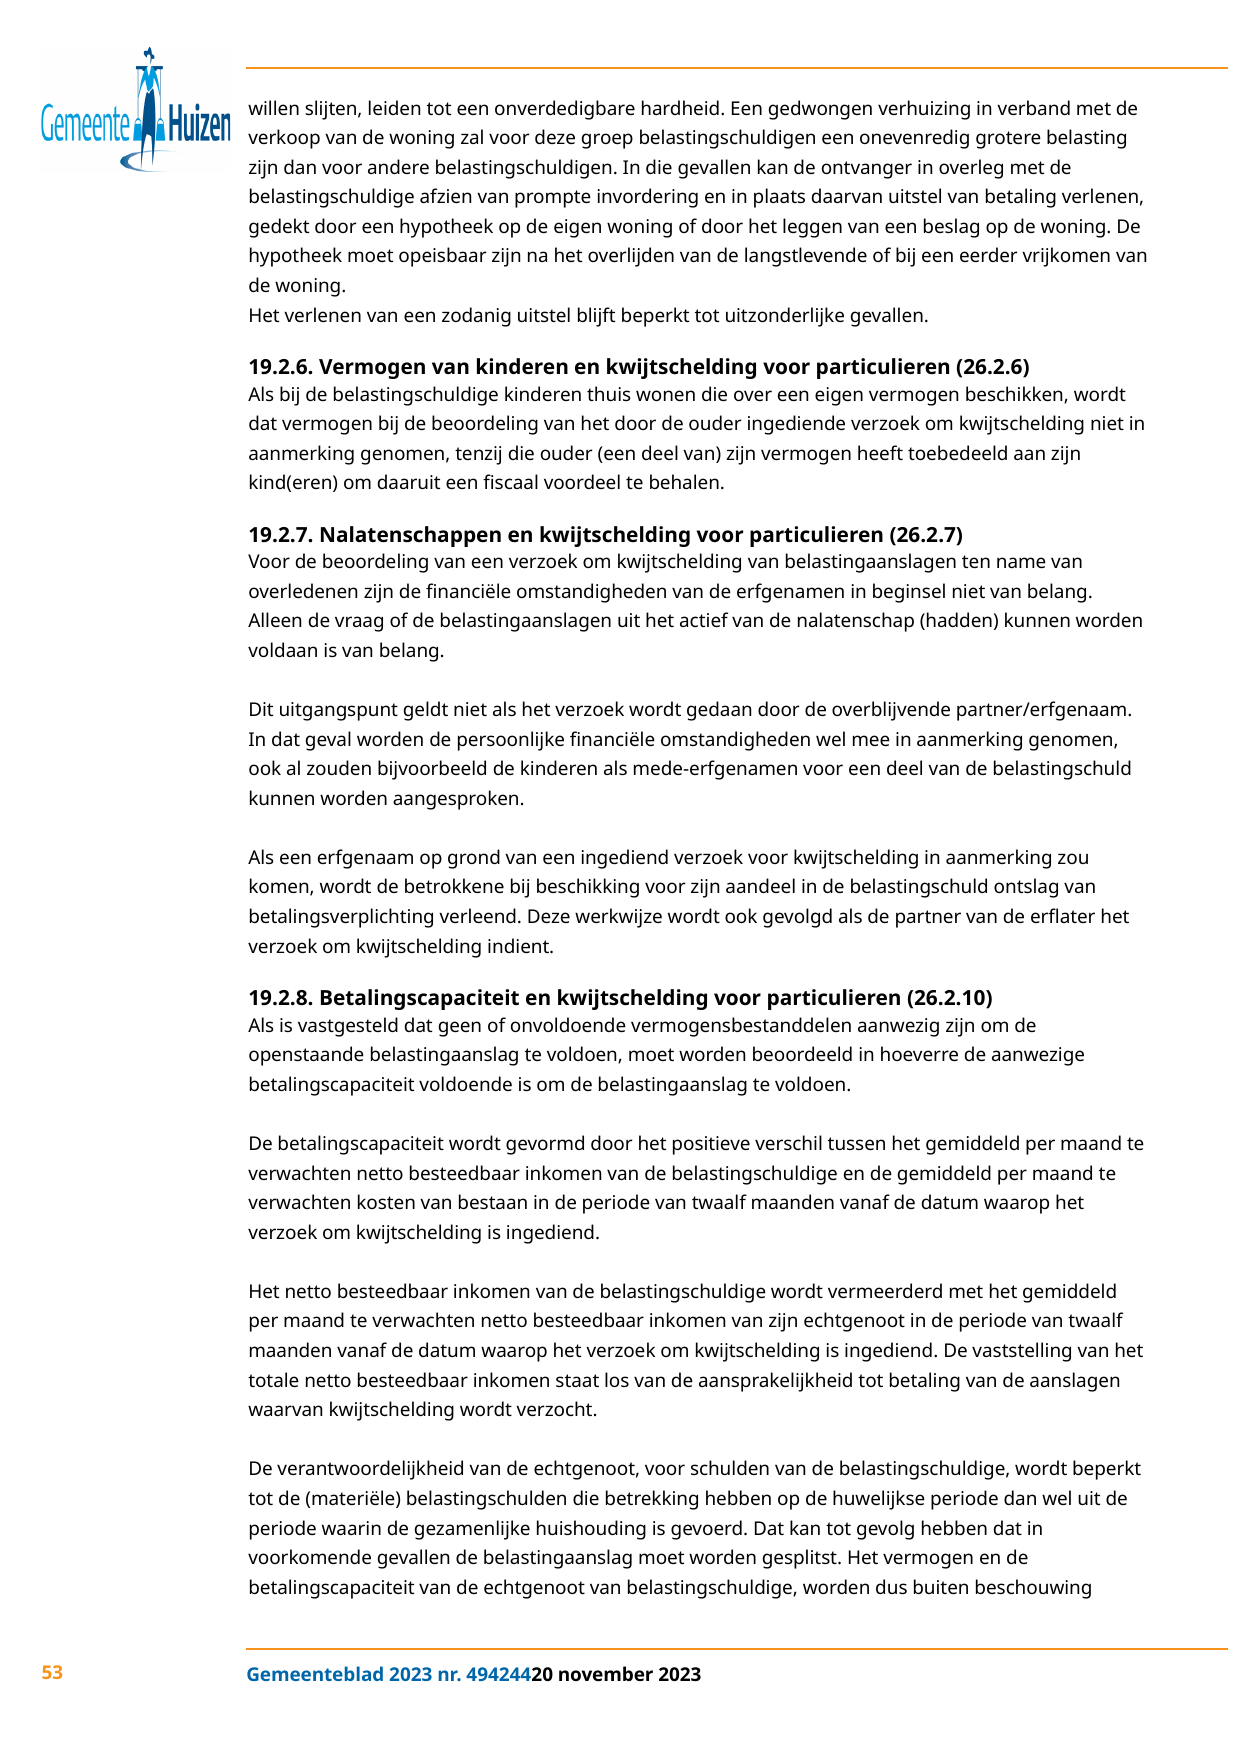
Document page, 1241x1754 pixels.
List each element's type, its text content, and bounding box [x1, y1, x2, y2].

text Het netto besteedbaar inkomen van de belastingschuldige wordt vermeerderd met het gemiddeld per maand te verwachten netto besteedbaar inkomen van zijn echtgenoot in de periode van twaalf maanden vanaf de datum waarop het verzoek om kwijtschelding is ingediend. De vaststelling van het totale netto besteedbaar inkomen staat los van de aansprakelijkheid tot betaling van de aanslagen waarvan kwijtschelding wordt verzocht. [248, 1278, 1152, 1422]
text Als een erfgenaam op grond van een ingediend verzoek voor kwijtschelding in aanmerking zou komen, wordt de betrokkene bij beschikking voor zijn aandeel in de belastingschuld ontslag van betalingsverplichting verleend. Deze werkwijze wordt ook gevolgd als de partner van de erflater het verzoek om kwijtschelding indient. [248, 844, 1152, 959]
text 19.2.8. Betalingscapaciteit en kwijtschelding voor particulieren (26.2.10) [248, 983, 1152, 1012]
text willen slijten, leiden tot een onverdedigbare hardheid. Een gedwongen verhuizing in verband met de verkoop van de woning zal voor deze groep belastingschuldigen een onevenredig grotere belasting zijn dan voor andere belastingschuldigen. In die gevallen kan de ontvanger in overleg met de belastingschuldige afzien van prompte invordering en in plaats daarvan uitstel van betaling verlenen, gedekt door een hypotheek op de eigen woning of door het leggen van een beslag op de woning. De hypotheek moet opeisbaar zijn na het overlijden van de langstlevende of bij een eerder vrijkomen van de woning. [248, 95, 1152, 298]
picture [41, 47, 231, 172]
text De verantwoordelijkheid van de echtgenoot, voor schulden van de belastingschuldige, wordt beperkt tot de (materiële) belastingschulden die betrekking hebben op de huwelijkse periode dan wel uit de periode waarin de gezamenlijke huishouding is gevoerd. Dat kan tot gevolg hebben dat in voorkomende gevallen de belastingaanslag moet worden gesplitst. Het vermogen en de betalingscapaciteit van de echtgenoot van belastingschuldige, worden dus buiten beschouwing [248, 1456, 1152, 1599]
text 19.2.6. Vermogen van kinderen en kwijtschelding voor particulieren (26.2.6) [248, 352, 1152, 381]
text 19.2.7. Nalatenschappen en kwijtschelding voor particulieren (26.2.7) [248, 520, 1152, 548]
text Als bij de belastingschuldige kinderen thuis wonen die over een eigen vermogen beschikken, wordt dat vermogen bij de beoordeling van het door de ouder ingediende verzoek om kwijtschelding niet in aanmerking genomen, tenzij die ouder (een deel van) zijn vermogen heeft toebedeeld aan zijn kind(eren) om daaruit een fiscaal voordeel te behalen. [248, 381, 1152, 495]
text Als is vastgesteld dat geen of onvoldoende vermogensbestanddelen aanwezig zijn om de openstaande belastingaanslag te voldoen, moet worden beoordeeld in hoeverre de aanwezige betalingscapaciteit voldoende is om de belastingaanslag te voldoen. [248, 1012, 1152, 1097]
text De betalingscapaciteit wordt gevormd door het positieve verschil tussen het gemiddeld per maand te verwachten netto besteedbaar inkomen van de belastingschuldige en de gemiddeld per maand te verwachten kosten van bestaan in de periode van twaalf maanden vanaf de datum waarop het verzoek om kwijtschelding is ingediend. [248, 1130, 1152, 1244]
text Dit uitgangspunt geldt niet als het verzoek wordt gedaan door de overblijvende partner/erfgenaam. In dat geval worden de persoonlijke financiële omstandigheden wel mee in aanmerking genomen, ook al zouden bijvoorbeeld de kinderen als mede-erfgenamen voor een deel van de belastingschuld kunnen worden aangesproken. [248, 696, 1152, 811]
text Het verlenen van een zodanig uitstel blijft beperkt tot uitzonderlijke gevallen. [248, 302, 1152, 328]
text Voor de beoordeling van een verzoek om kwijtschelding van belastingaanslagen ten name van overledenen zijn de financiële omstandigheden van de erfgenamen in beginsel niet van belang. Alleen de vraag of de belastingaanslagen uit het actief van de nalatenschap (hadden) kunnen worden voldaan is van belang. [248, 548, 1152, 663]
